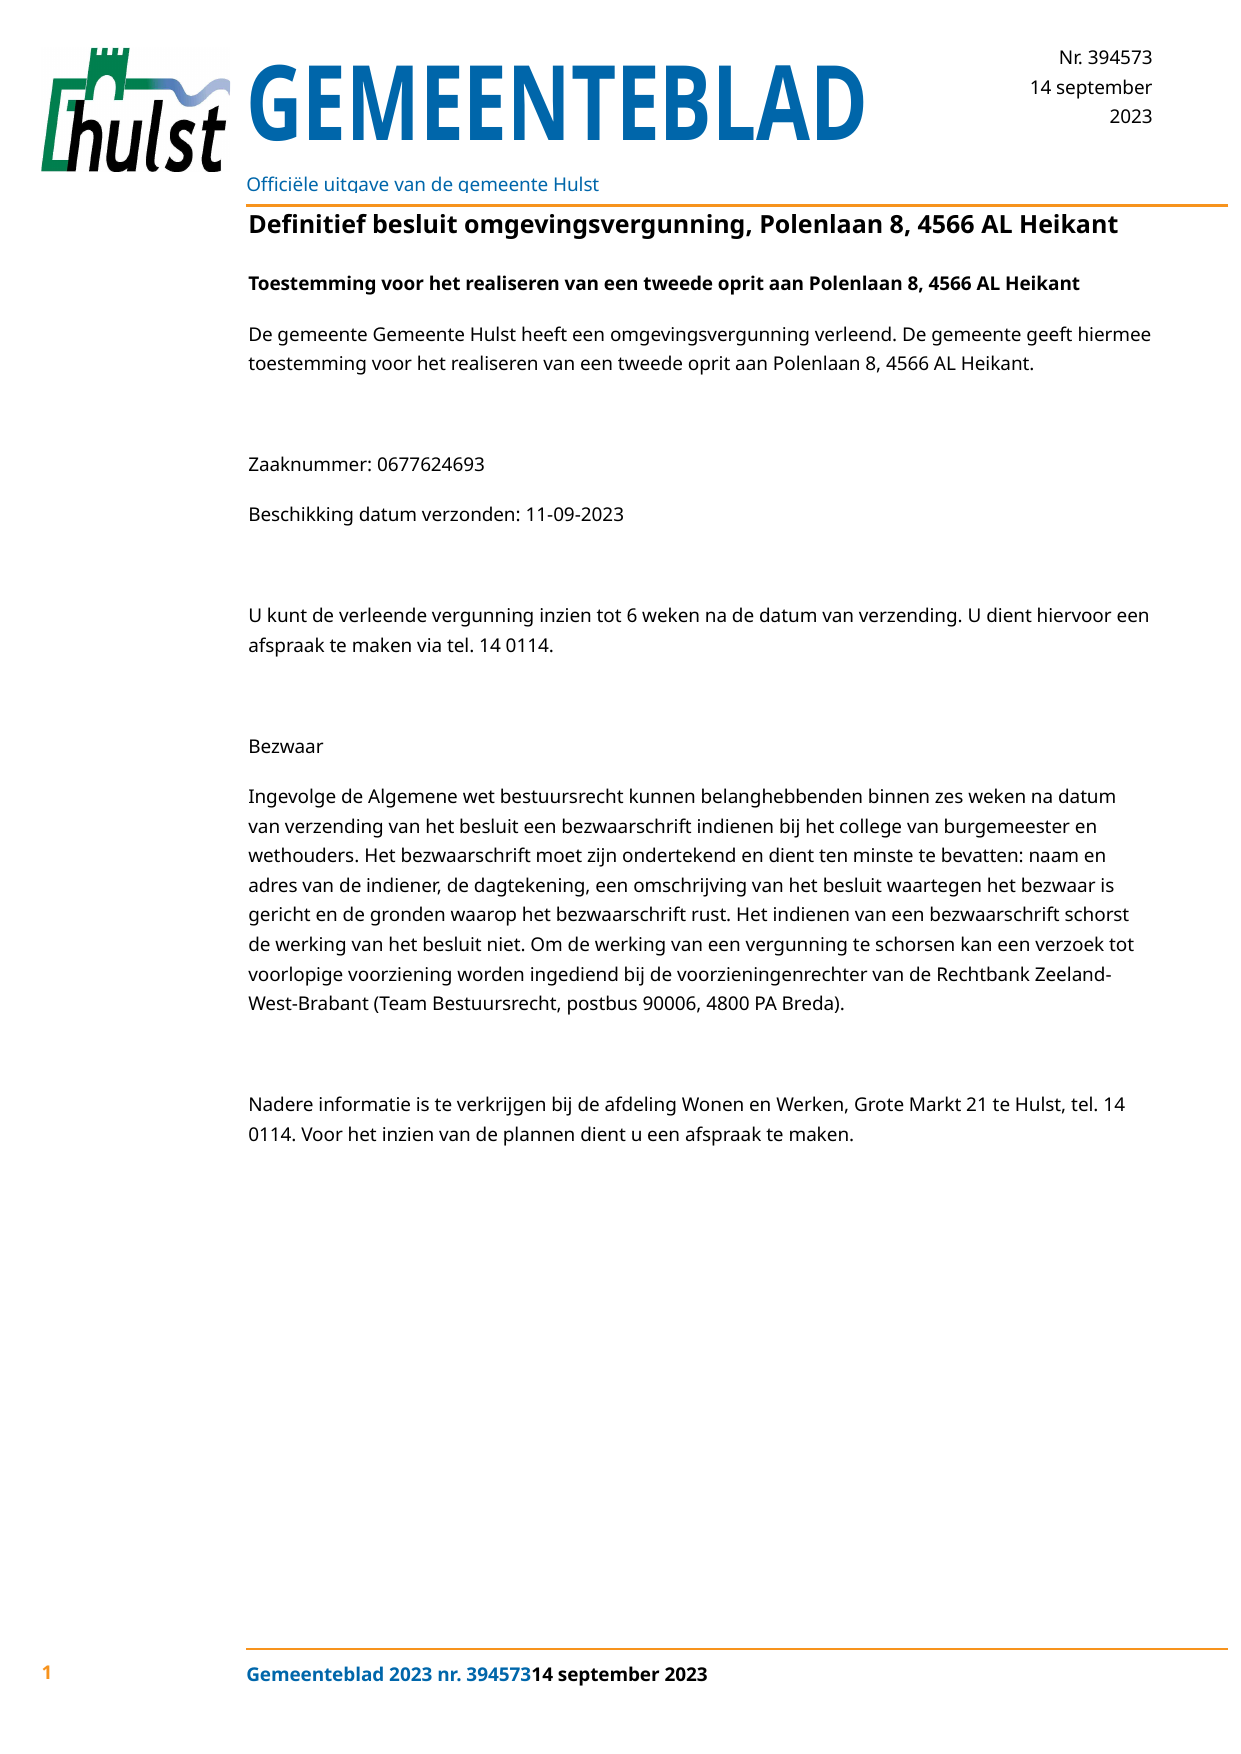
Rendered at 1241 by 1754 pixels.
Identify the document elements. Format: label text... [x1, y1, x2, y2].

text U kunt de verleende vergunning inzien tot 6 weken na de datum van verzending. U dient hiervoor een afspraak te maken via tel. 14 0114. [248, 602, 1152, 658]
text Nadere informatie is te verkrijgen bij de afdeling Wonen en Werken, Grote Markt 21 te Hulst, tel. 14 0114. Voor het inzien van de plannen dient u een afspraak te maken. [248, 1091, 1152, 1146]
text Toestemming voor het realiseren van een tweede oprit aan Polenlaan 8, 4566 AL Heikant [248, 270, 1152, 296]
text De gemeente Gemeente Hulst heeft een omgevingsvergunning verleend. De gemeente geeft hiermee toestemming voor het realiseren van een tweede oprit aan Polenlaan 8, 4566 AL Heikant. [248, 321, 1152, 376]
text Definitief besluit omgevingsvergunning, Polenlaan 8, 4566 AL Heikant [248, 207, 1152, 241]
text Bezwaar [248, 733, 1152, 758]
picture [41, 47, 231, 172]
text Ingevolge de Algemene wet bestuursrecht kunnen belanghebbenden binnen zes weken na datum van verzending van het besluit een bezwaarschrift indienen bij het college van burgemeester en wethouders. Het bezwaarschrift moet zijn ondertekend en dient ten minste te bevatten: naam en adres van de indiener, de dagtekening, een omschrijving van het besluit waartegen het bezwaar is gericht en de gronden waarop het bezwaarschrift rust. Het indienen van een bezwaarschrift schorst de werking van het besluit niet. Om de werking van een vergunning te schorsen kan een verzoek tot voorlopige voorziening worden ingediend bij de voorzieningenrechter van de Rechtbank Zeeland-West-Brabant (Team Bestuursrecht, postbus 90006, 4800 PA Breda). [248, 783, 1152, 1016]
text Beschikking datum verzonden: 11-09-2023 [248, 502, 1152, 527]
text Zaaknummer: 0677624693 [248, 451, 1152, 477]
